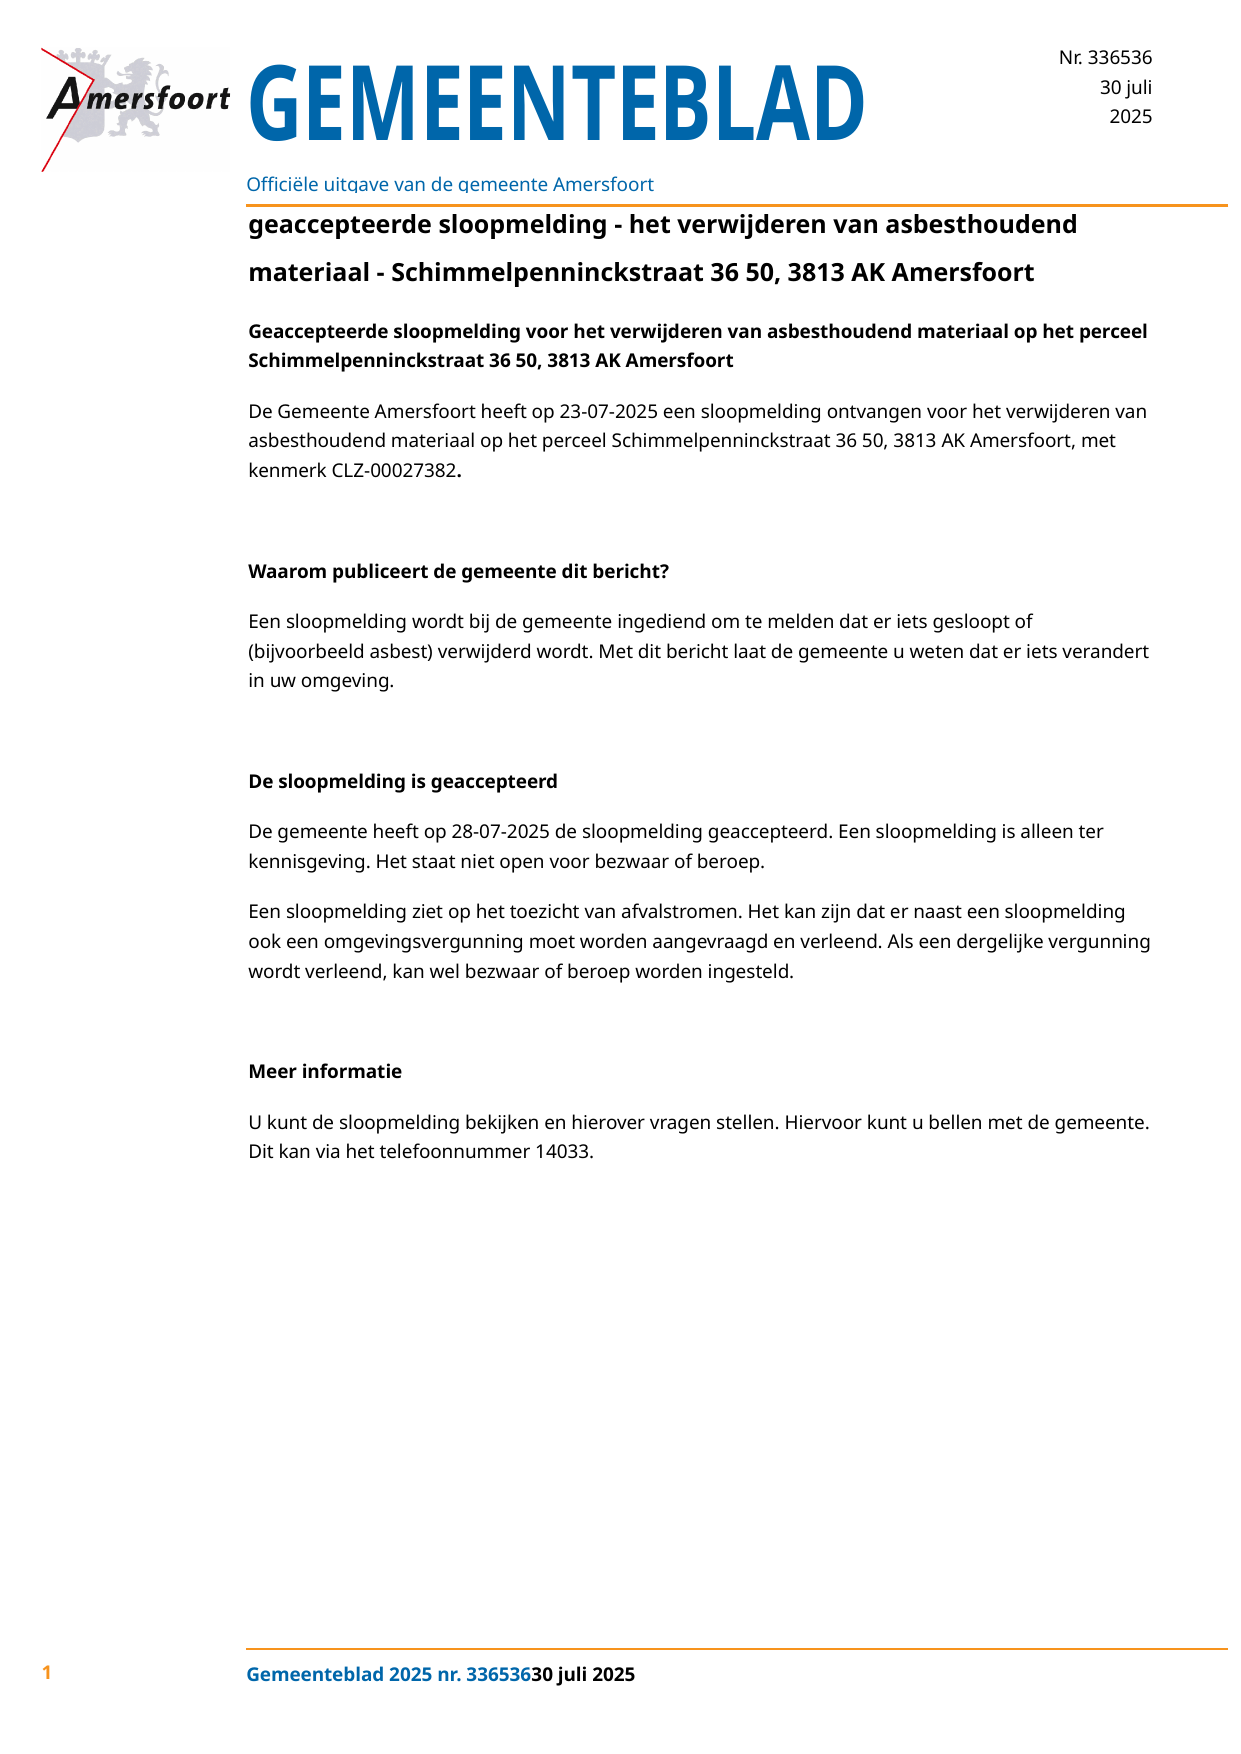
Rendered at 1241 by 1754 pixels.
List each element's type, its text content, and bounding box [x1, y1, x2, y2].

text De sloopmelding is geaccepteerd [248, 768, 1152, 794]
text De gemeente heeft op 28-07-2025 de sloopmelding geaccepteerd. Een sloopmelding is alleen ter kennisgeving. Het staat niet open voor bezwaar of beroep. [248, 819, 1152, 874]
text Waarom publiceert de gemeente dit bericht? [248, 558, 1152, 584]
text U kunt de sloopmelding bekijken en hierover vragen stellen. Hiervoor kunt u bellen met de gemeente. Dit kan via het telefoonnummer 14033. [248, 1109, 1152, 1164]
text De Gemeente Amersfoort heeft op 23-07-2025 een sloopmelding ontvangen voor het verwijderen van asbesthoudend materiaal op het perceel Schimmelpenninckstraat 36 50, 3813 AK Amersfoort, met kenmerk CLZ-00027382. [248, 398, 1152, 483]
text Meer informatie [248, 1059, 1152, 1084]
text geaccepteerde sloopmelding - het verwijderen van asbesthoudend materiaal - Schimmelpenninckstraat 36 50, 3813 AK Amersfoort [248, 207, 1152, 288]
picture [41, 47, 231, 172]
text Een sloopmelding wordt bij de gemeente ingediend om te melden dat er iets gesloopt of (bijvoorbeeld asbest) verwijderd wordt. Met dit bericht laat de gemeente u weten dat er iets verandert in uw omgeving. [248, 608, 1152, 693]
text Een sloopmelding ziet op het toezicht van afvalstromen. Het kan zijn dat er naast een sloopmelding ook een omgevingsvergunning moet worden aangevraagd en verleend. Als een dergelijke vergunning wordt verleend, kan wel bezwaar of beroep worden ingesteld. [248, 899, 1152, 984]
text Geaccepteerde sloopmelding voor het verwijderen van asbesthoudend materiaal op het perceel Schimmelpenninckstraat 36 50, 3813 AK Amersfoort [248, 318, 1152, 373]
